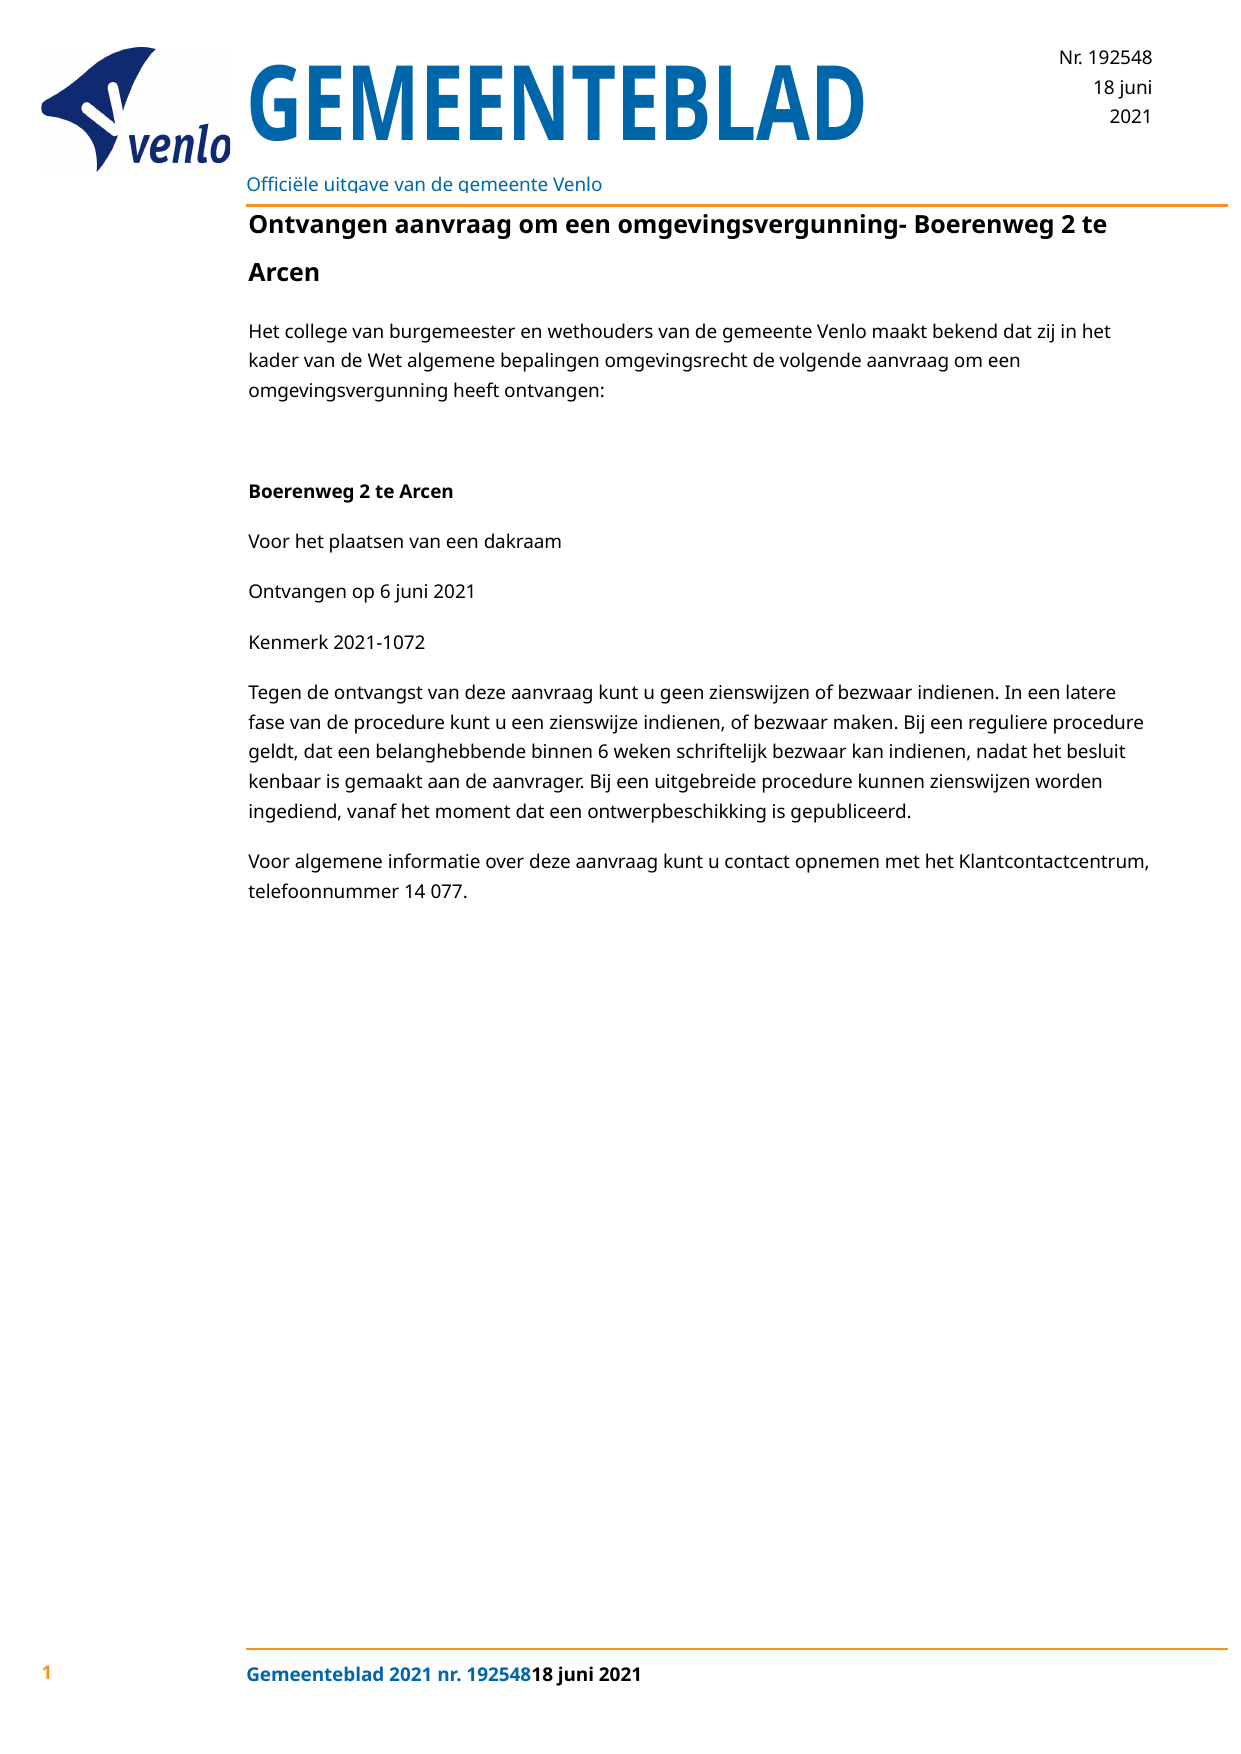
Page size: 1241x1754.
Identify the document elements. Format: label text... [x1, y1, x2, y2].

text Boerenweg 2 te Arcen [248, 478, 1152, 504]
text Tegen de ontvangst van deze aanvraag kunt u geen zienswijzen of bezwaar indienen. In een latere fase van de procedure kunt u een zienswijze indienen, of bezwaar maken. Bij een reguliere procedure geldt, dat een belanghebbende binnen 6 weken schriftelijk bezwaar kan indienen, nadat het besluit kenbaar is gemaakt aan de aanvrager. Bij een uitgebreide procedure kunnen zienswijzen worden ingediend, vanaf het moment dat een ontwerpbeschikking is gepubliceerd. [248, 679, 1152, 824]
text Ontvangen op 6 juni 2021 [248, 579, 1152, 604]
picture [41, 47, 231, 172]
text Ontvangen aanvraag om een omgevingsvergunning- Boerenweg 2 te Arcen [248, 207, 1152, 288]
text Voor het plaatsen van een dakraam [248, 528, 1152, 554]
text Voor algemene informatie over deze aanvraag kunt u contact opnemen met het Klantcontactcentrum, telefoonnummer 14 077. [248, 848, 1152, 904]
text Kenmerk 2021-1072 [248, 629, 1152, 655]
text Het college van burgemeester en wethouders van de gemeente Venlo maakt bekend dat zij in het kader van de Wet algemene bepalingen omgevingsrecht de volgende aanvraag om een omgevingsvergunning heeft ontvangen: [248, 318, 1152, 403]
